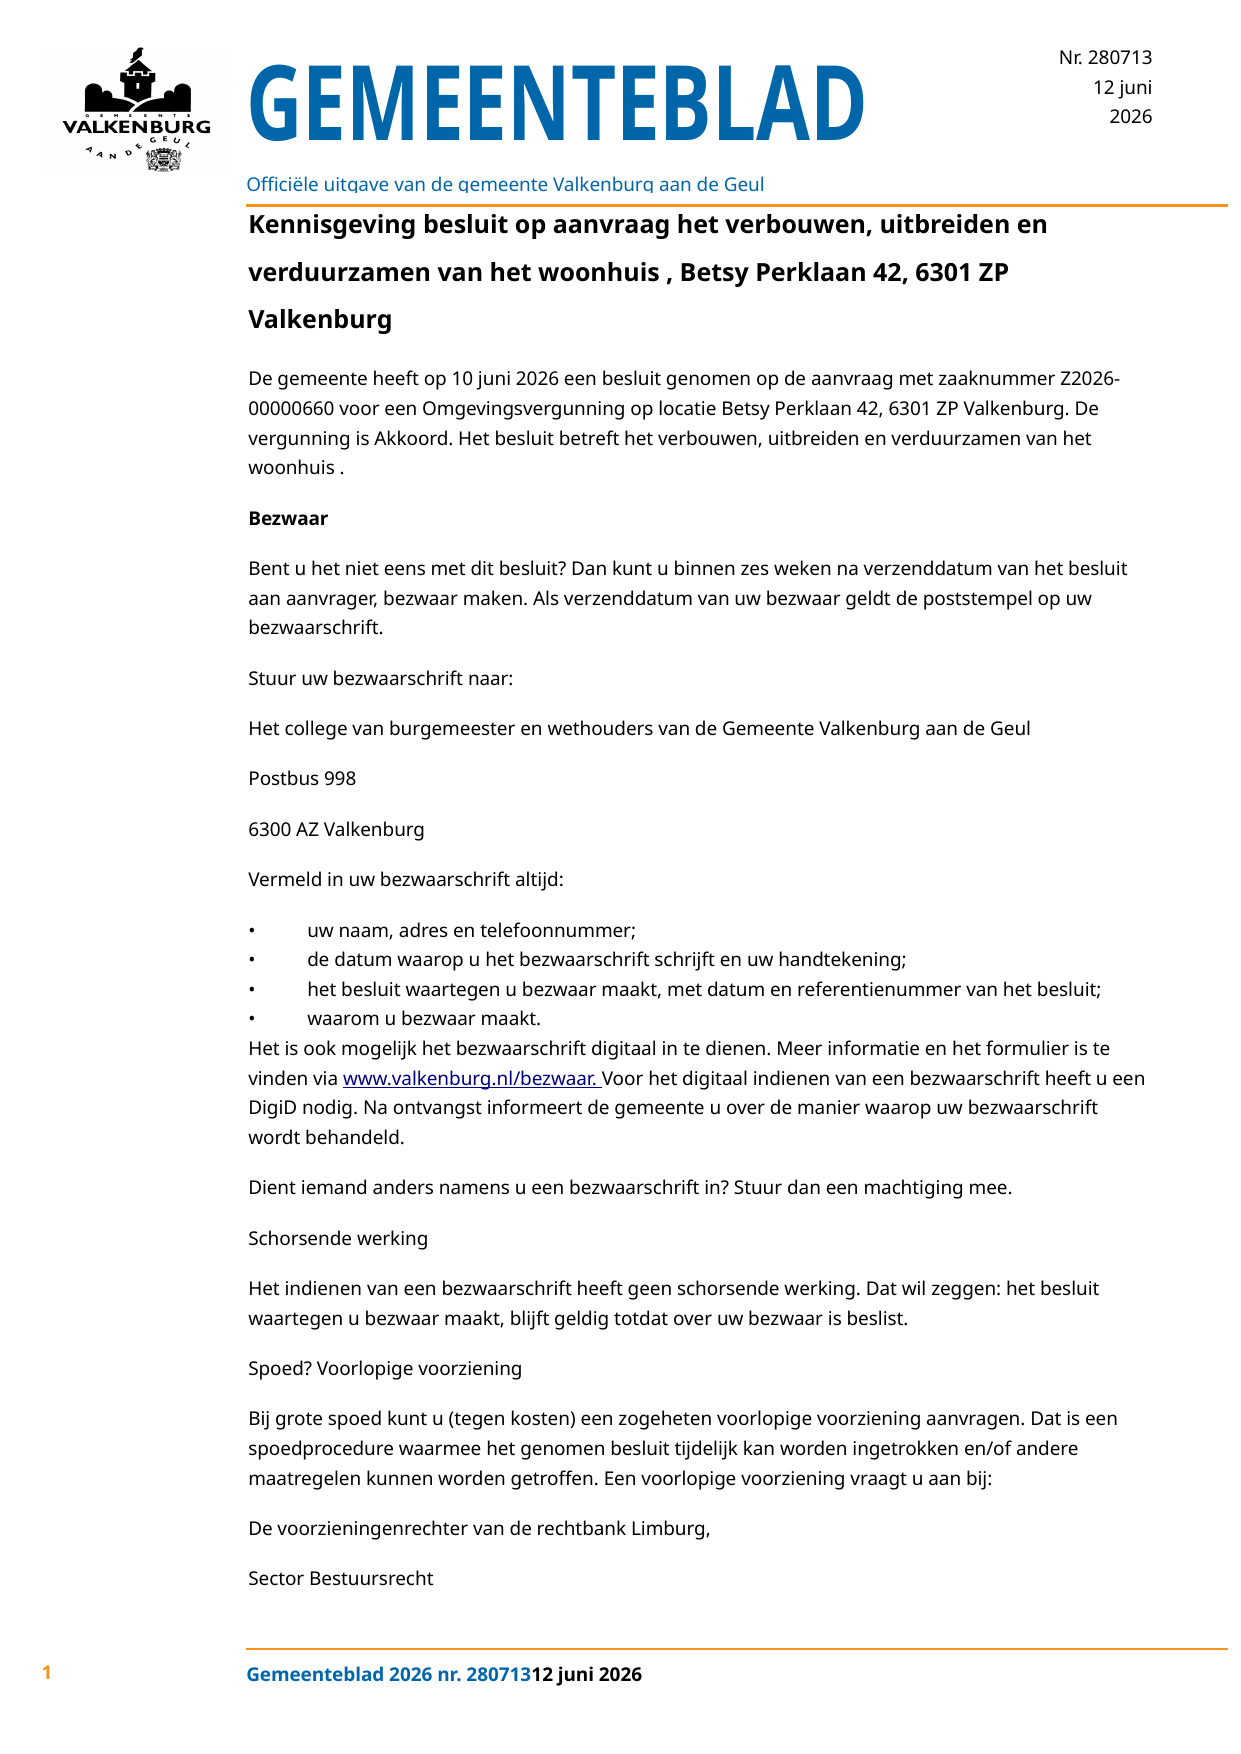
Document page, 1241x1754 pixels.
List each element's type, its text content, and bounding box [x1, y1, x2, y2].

text Bent u het niet eens met dit besluit? Dan kunt u binnen zes weken na verzenddatum van het besluit aan aanvrager, bezwaar maken. Als verzenddatum van uw bezwaar geldt de poststempel op uw bezwaarschrift. [248, 555, 1152, 640]
list uw naam, adres en telefoonnummer; [248, 917, 1152, 942]
text Dient iemand anders namens u een bezwaarschrift in? Stuur dan een machtiging mee. [248, 1174, 1152, 1200]
text Vermeld in uw bezwaarschrift altijd: [248, 866, 1152, 892]
text 6300 AZ Valkenburg [248, 816, 1152, 842]
text Kennisgeving besluit op aanvraag het verbouwen, uitbreiden en verduurzamen van het woonhuis , Betsy Perklaan 42, 6301 ZP Valkenburg [248, 207, 1152, 336]
text Het is ook mogelijk het bezwaarschrift digitaal in te dienen. Meer informatie en het formulier is te vinden via www.valkenburg.nl/bezwaar. Voor het digitaal indienen van een bezwaarschrift heeft u een DigiD nodig. Na ontvangst informeert de gemeente u over de manier waarop uw bezwaarschrift wordt behandeld. [248, 1035, 1152, 1149]
text Stuur uw bezwaarschrift naar: [248, 665, 1152, 690]
text De voorzieningenrechter van de rechtbank Limburg, [248, 1515, 1152, 1541]
text Spoed? Voorlopige voorziening [248, 1355, 1152, 1381]
text De gemeente heeft op 10 juni 2026 een besluit genomen op de aanvraag met zaaknummer Z2026-00000660 voor een Omgevingsvergunning op locatie Betsy Perklaan 42, 6301 ZP Valkenburg. De vergunning is Akkoord. Het besluit betreft het verbouwen, uitbreiden en verduurzamen van het woonhuis . [248, 366, 1152, 480]
text Postbus 998 [248, 766, 1152, 791]
text Het college van burgemeester en wethouders van de Gemeente Valkenburg aan de Geul [248, 715, 1152, 741]
list het besluit waartegen u bezwaar maakt, met datum en referentienummer van het besluit; [248, 976, 1152, 1002]
picture [41, 47, 231, 172]
text Bij grote spoed kunt u (tegen kosten) een zogeheten voorlopige voorziening aanvragen. Dat is een spoedprocedure waarmee het genomen besluit tijdelijk kan worden ingetrokken en/of andere maatregelen kunnen worden getroffen. Een voorlopige voorziening vraagt u aan bij: [248, 1406, 1152, 1490]
list waarom u bezwaar maakt. [248, 1006, 1152, 1031]
text Bezwaar [248, 505, 1152, 530]
text Het indienen van een bezwaarschrift heeft geen schorsende werking. Dat wil zeggen: het besluit waartegen u bezwaar maakt, blijft geldig totdat over uw bezwaar is beslist. [248, 1275, 1152, 1330]
text Schorsende werking [248, 1225, 1152, 1250]
text Sector Bestuursrecht [248, 1566, 1152, 1591]
list de datum waarop u het bezwaarschrift schrijft en uw handtekening; [248, 946, 1152, 972]
